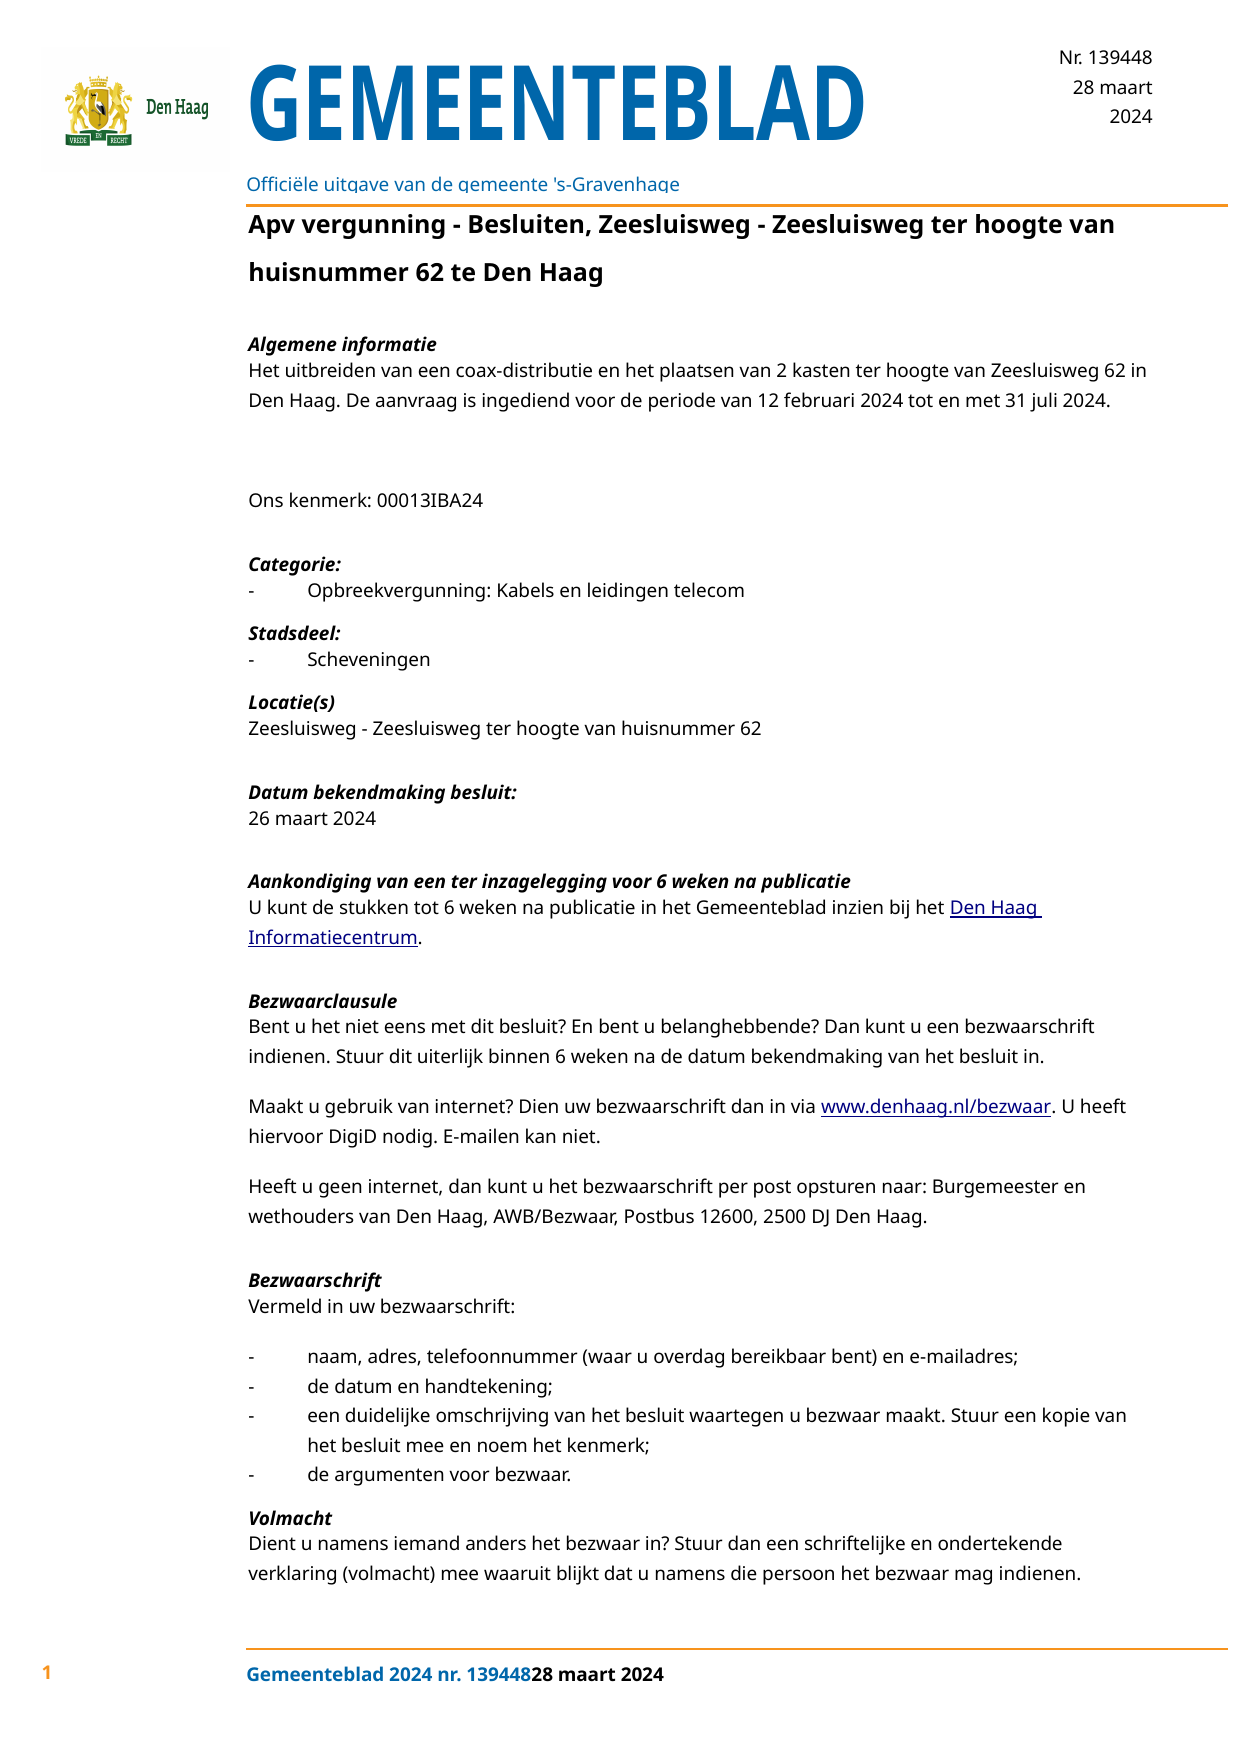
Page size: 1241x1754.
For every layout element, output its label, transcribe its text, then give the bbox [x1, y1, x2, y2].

list Opbreekvergunning: Kabels en leidingen telecom [248, 577, 1152, 603]
text Volmacht [248, 1505, 1152, 1531]
text Bezwaarschrift [248, 1267, 1152, 1293]
text Bent u het niet eens met dit besluit? En bent u belanghebbende? Dan kunt u een bezwaarschrift indienen. Stuur dit uiterlijk binnen 6 weken na de datum bekendmaking van het besluit in. [248, 1014, 1152, 1069]
text Zeesluisweg - Zeesluisweg ter hoogte van huisnummer 62 [248, 715, 1152, 741]
text Aankondiging van een ter inzagelegging voor 6 weken na publicatie [248, 869, 1152, 894]
text Maakt u gebruik van internet? Dien uw bezwaarschrift dan in via www.denhaag.nl/bezwaar. U heeft hiervoor DigiD nodig. E-mailen kan niet. [248, 1094, 1152, 1149]
list een duidelijke omschrijving van het besluit waartegen u bezwaar maakt. Stuur een kopie van het besluit mee en noem het kenmerk; [248, 1402, 1152, 1458]
list de argumenten voor bezwaar. [248, 1462, 1152, 1487]
text Ons kenmerk: 00013IBA24 [248, 488, 1152, 513]
text 26 maart 2024 [248, 805, 1152, 830]
text Het uitbreiden van een coax-distributie en het plaatsen van 2 kasten ter hoogte van Zeesluisweg 62 in Den Haag. De aanvraag is ingediend voor de periode van 12 februari 2024 tot en met 31 juli 2024. [248, 357, 1152, 412]
text Heeft u geen internet, dan kunt u het bezwaarschrift per post opsturen naar: Burgemeester en wethouders van Den Haag, AWB/Bezwaar, Postbus 12600, 2500 DJ Den Haag. [248, 1174, 1152, 1229]
list naam, adres, telefoonnummer (waar u overdag bereikbaar bent) en e-mailadres; [248, 1343, 1152, 1369]
text Datum bekendmaking besluit: [248, 779, 1152, 805]
text Locatie(s) [248, 689, 1152, 715]
list de datum en handtekening; [248, 1373, 1152, 1399]
text Stadsdeel: [248, 620, 1152, 646]
text Algemene informatie [248, 331, 1152, 357]
text Vermeld in uw bezwaarschrift: [248, 1293, 1152, 1319]
list Scheveningen [248, 646, 1152, 672]
text Categorie: [248, 552, 1152, 577]
text Dient u namens iemand anders het bezwaar in? Stuur dan een schriftelijke en ondertekende verklaring (volmacht) mee waaruit blijkt dat u namens die persoon het bezwaar mag indienen. [248, 1531, 1152, 1586]
text Apv vergunning - Besluiten, Zeesluisweg - Zeesluisweg ter hoogte van huisnummer 62 te Den Haag [248, 207, 1152, 288]
picture [41, 47, 231, 172]
text Bezwaarclausule [248, 988, 1152, 1014]
text U kunt de stukken tot 6 weken na publicatie in het Gemeenteblad inzien bij het Den Haag Informatiecentrum. [248, 894, 1152, 950]
